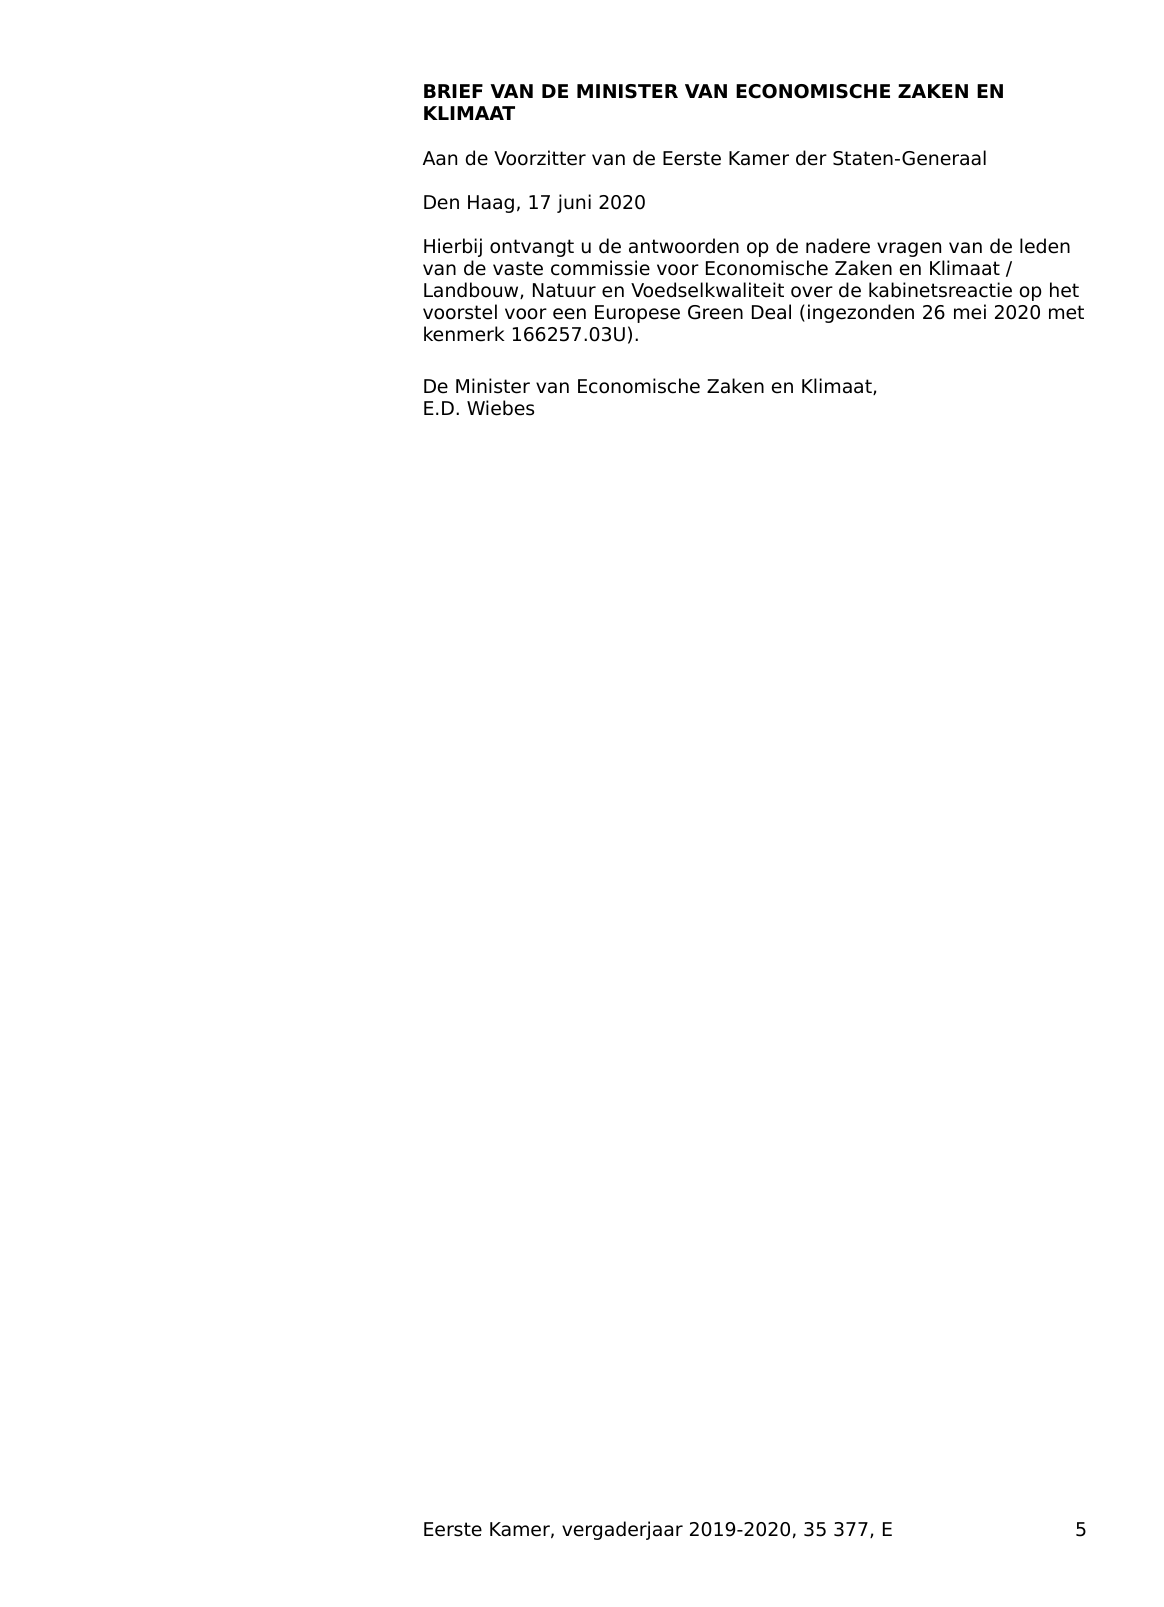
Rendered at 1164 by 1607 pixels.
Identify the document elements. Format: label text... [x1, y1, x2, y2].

text Aan de Voorzitter van de Eerste Kamer der Staten-Generaal [422, 147, 1087, 169]
text Hierbij ontvangt u de antwoorden op de nadere vragen van de leden van de vaste commissie voor Economische Zaken en Klimaat / Landbouw, Natuur en Voedselkwaliteit over de kabinetsreactie op het voorstel voor een Europese Green Deal (ingezonden 26 mei 2020 met kenmerk 166257.03U). [422, 236, 1087, 346]
text Den Haag, 17 juni 2020 [422, 192, 1087, 213]
subtitle BRIEF VAN DE MINISTER VAN ECONOMISCHE ZAKEN EN KLIMAAT [422, 81, 1087, 125]
text De Minister van Economische Zaken en Klimaat, E.D. Wiebes [422, 376, 1087, 419]
